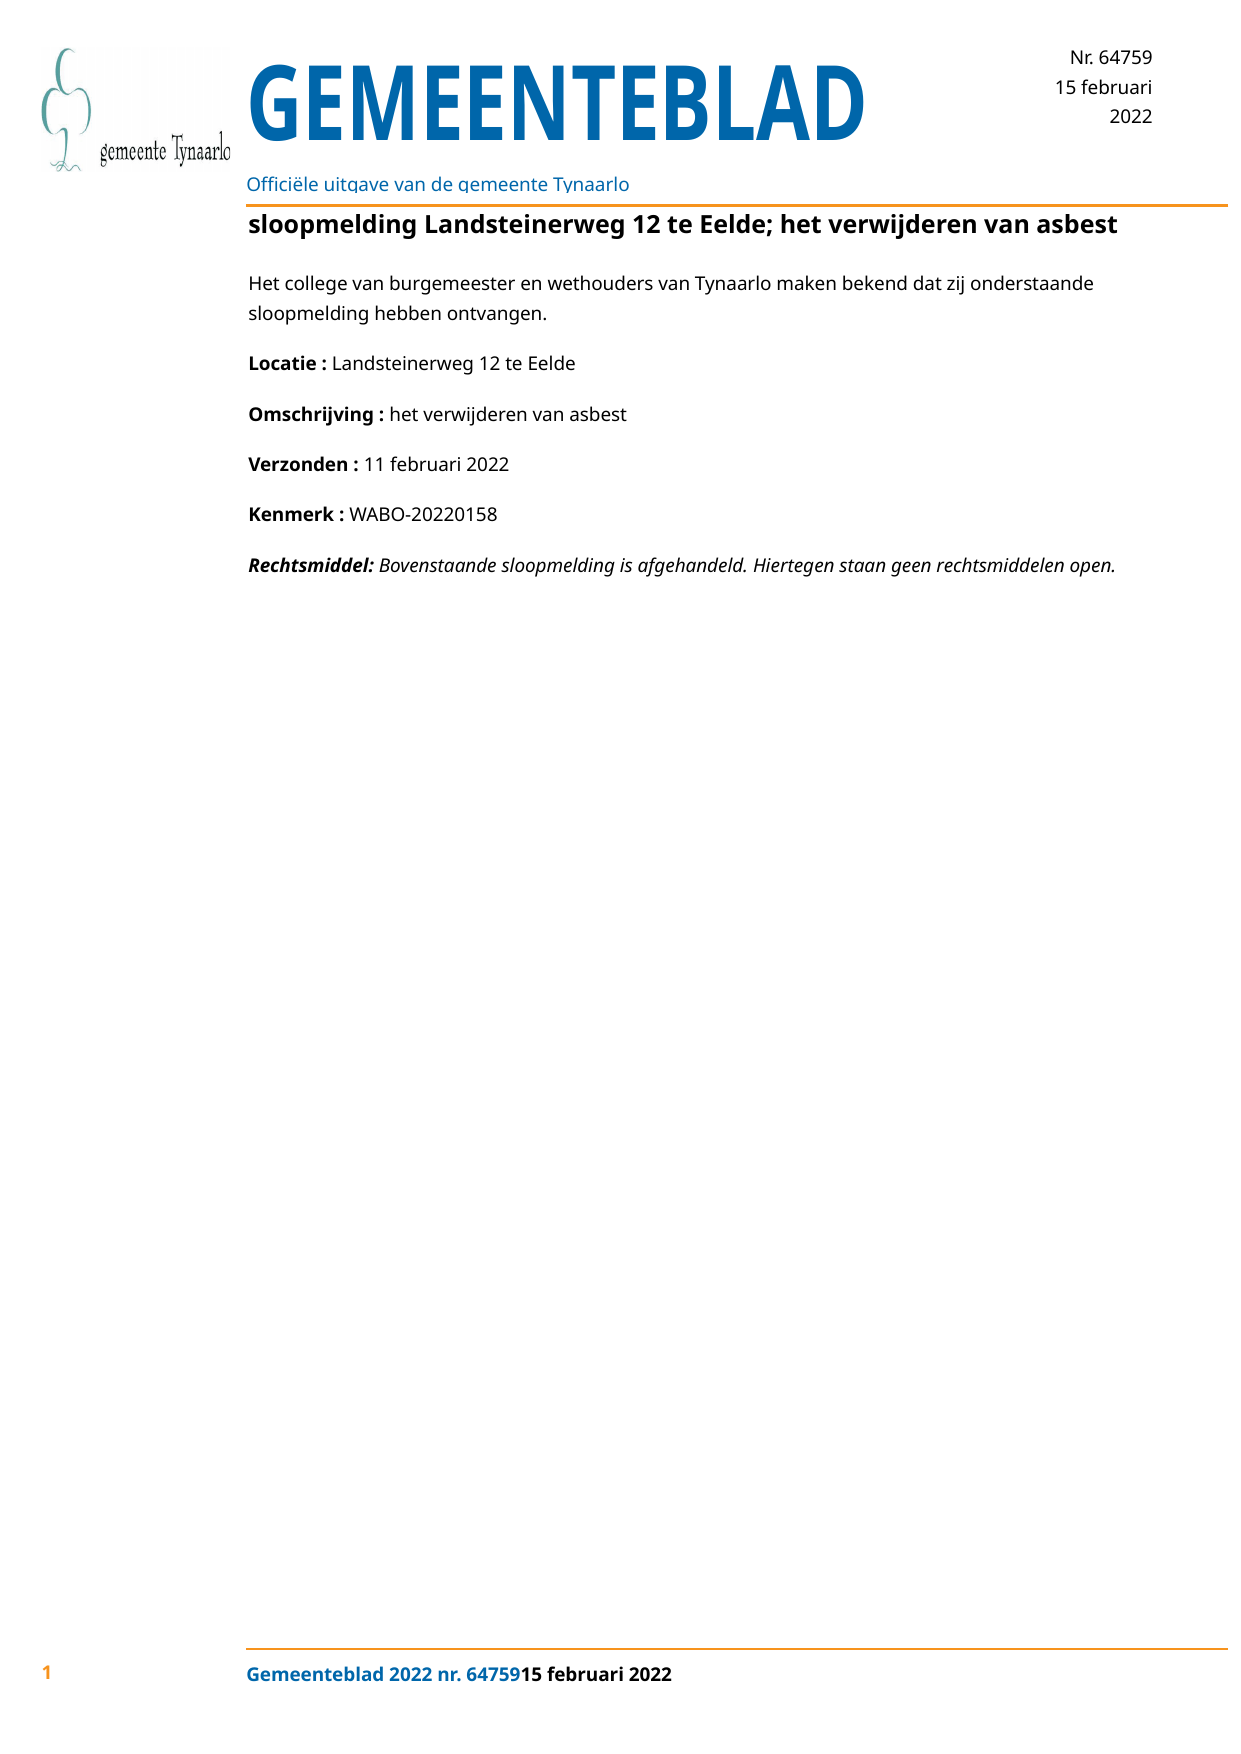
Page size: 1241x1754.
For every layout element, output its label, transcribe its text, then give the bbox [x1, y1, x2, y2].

text Locatie : Landsteinerweg 12 te Eelde [248, 350, 1152, 376]
text Het college van burgemeester en wethouders van Tynaarlo maken bekend dat zij onderstaande sloopmelding hebben ontvangen. [248, 270, 1152, 326]
text Verzonden : 11 februari 2022 [248, 451, 1152, 477]
text Kenmerk : WABO-20220158 [248, 502, 1152, 527]
text sloopmelding Landsteinerweg 12 te Eelde; het verwijderen van asbest [248, 207, 1152, 241]
text Omschrijving : het verwijderen van asbest [248, 401, 1152, 426]
text Rechtsmiddel: Bovenstaande sloopmelding is afgehandeld. Hiertegen staan geen rechtsmiddelen open. [248, 552, 1152, 578]
picture [41, 47, 231, 172]
